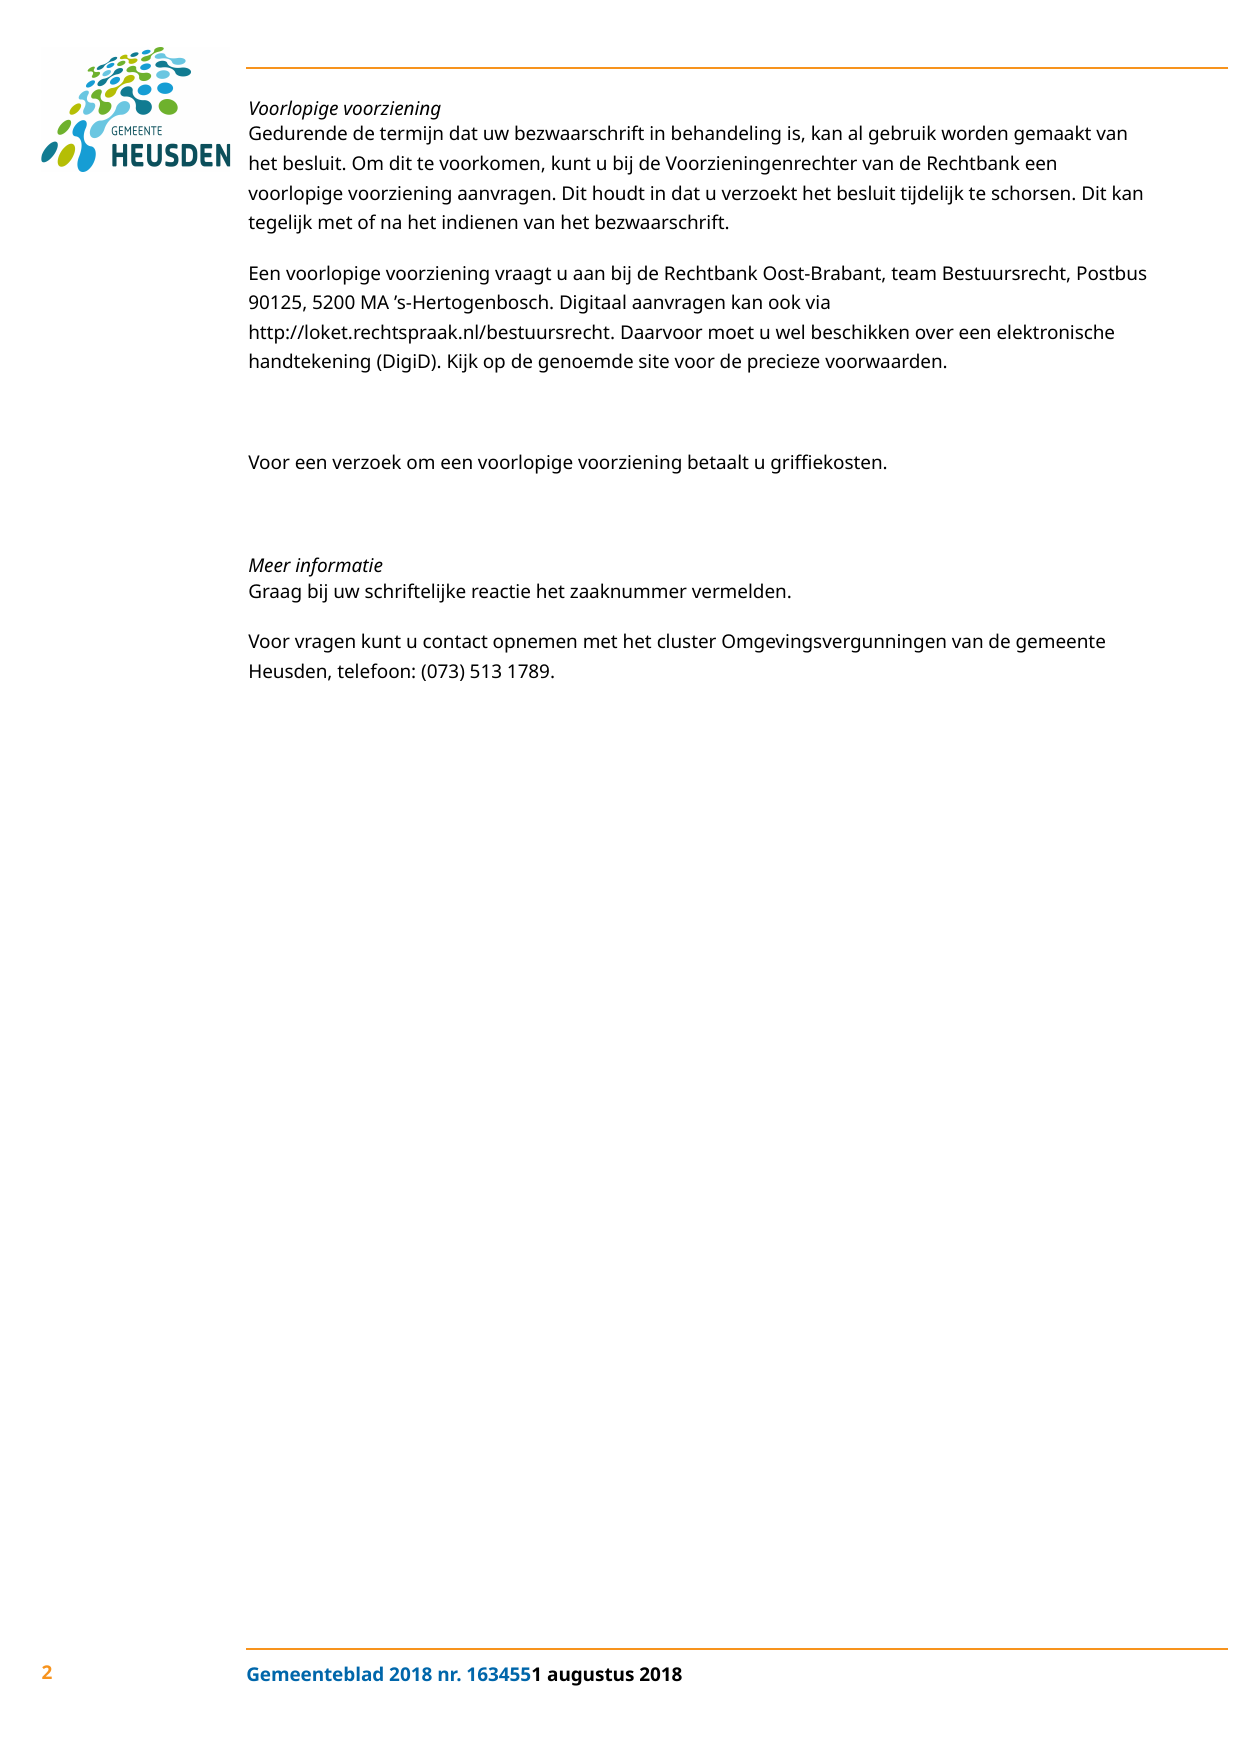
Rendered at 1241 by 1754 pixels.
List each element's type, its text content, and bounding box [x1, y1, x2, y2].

text Een voorlopige voorziening vraagt u aan bij de Rechtbank Oost-Brabant, team Bestuursrecht, Postbus 90125, 5200 MA ’s-Hertogenbosch. Digitaal aanvragen kan ook via http://loket.rechtspraak.nl/bestuursrecht. Daarvoor moet u wel beschikken over een elektronische handtekening (DigiD). Kijk op de genoemde site voor de precieze voorwaarden. [248, 260, 1152, 374]
text Voor een verzoek om een voorlopige voorziening betaalt u griffiekosten. [248, 449, 1152, 475]
text Meer informatie [248, 552, 1152, 578]
text Voor vragen kunt u contact opnemen met het cluster Omgevingsvergunningen van de gemeente Heusden, telefoon: (073) 513 1789. [248, 629, 1152, 684]
text Gedurende de termijn dat uw bezwaarschrift in behandeling is, kan al gebruik worden gemaakt van het besluit. Om dit te voorkomen, kunt u bij de Voorzieningenrechter van de Rechtbank een voorlopige voorziening aanvragen. Dit houdt in dat u verzoekt het besluit tijdelijk te schorsen. Dit kan tegelijk met of na het indienen van het bezwaarschrift. [248, 121, 1152, 235]
text Voorlopige voorziening [248, 95, 1152, 121]
text Graag bij uw schriftelijke reactie het zaaknummer vermelden. [248, 578, 1152, 604]
picture [41, 47, 231, 172]
